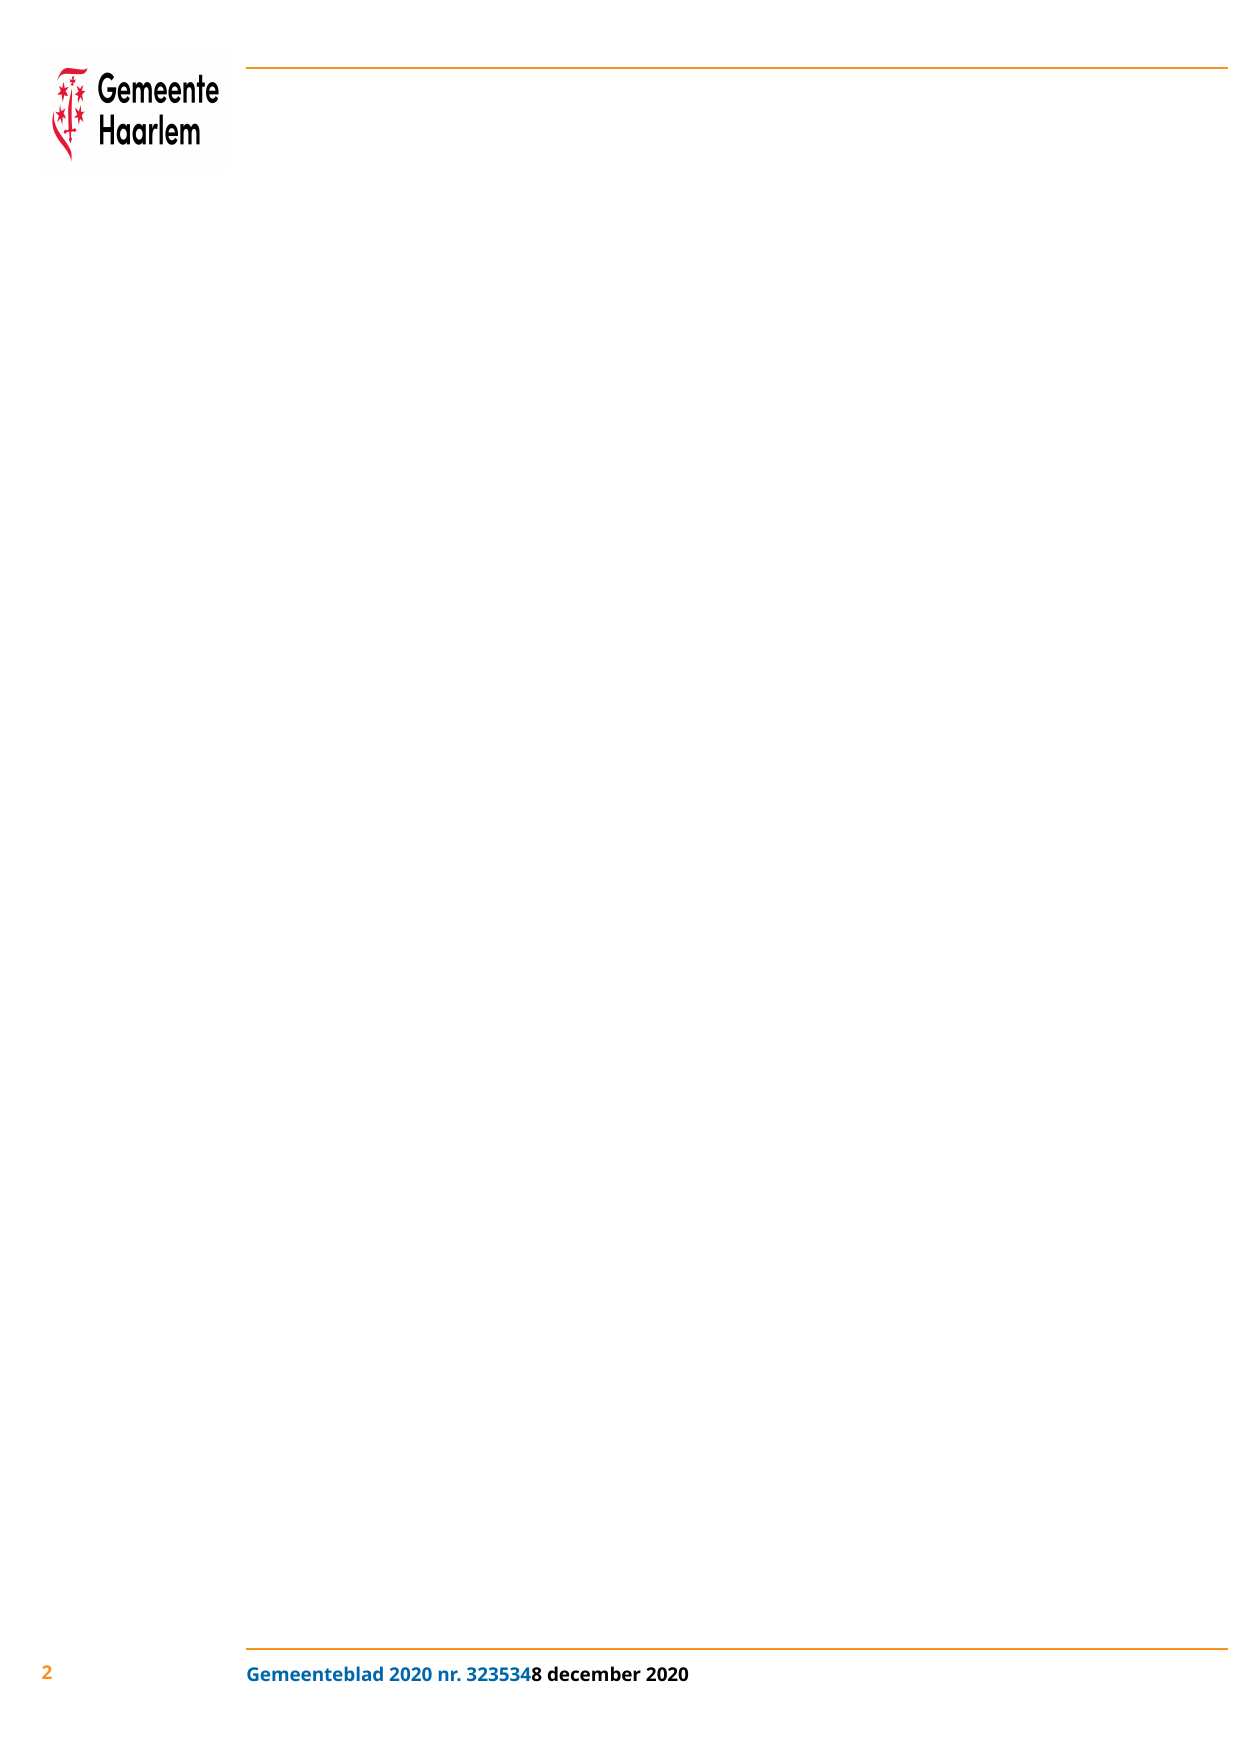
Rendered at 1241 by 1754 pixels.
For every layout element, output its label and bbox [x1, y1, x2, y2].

picture [41, 47, 231, 172]
